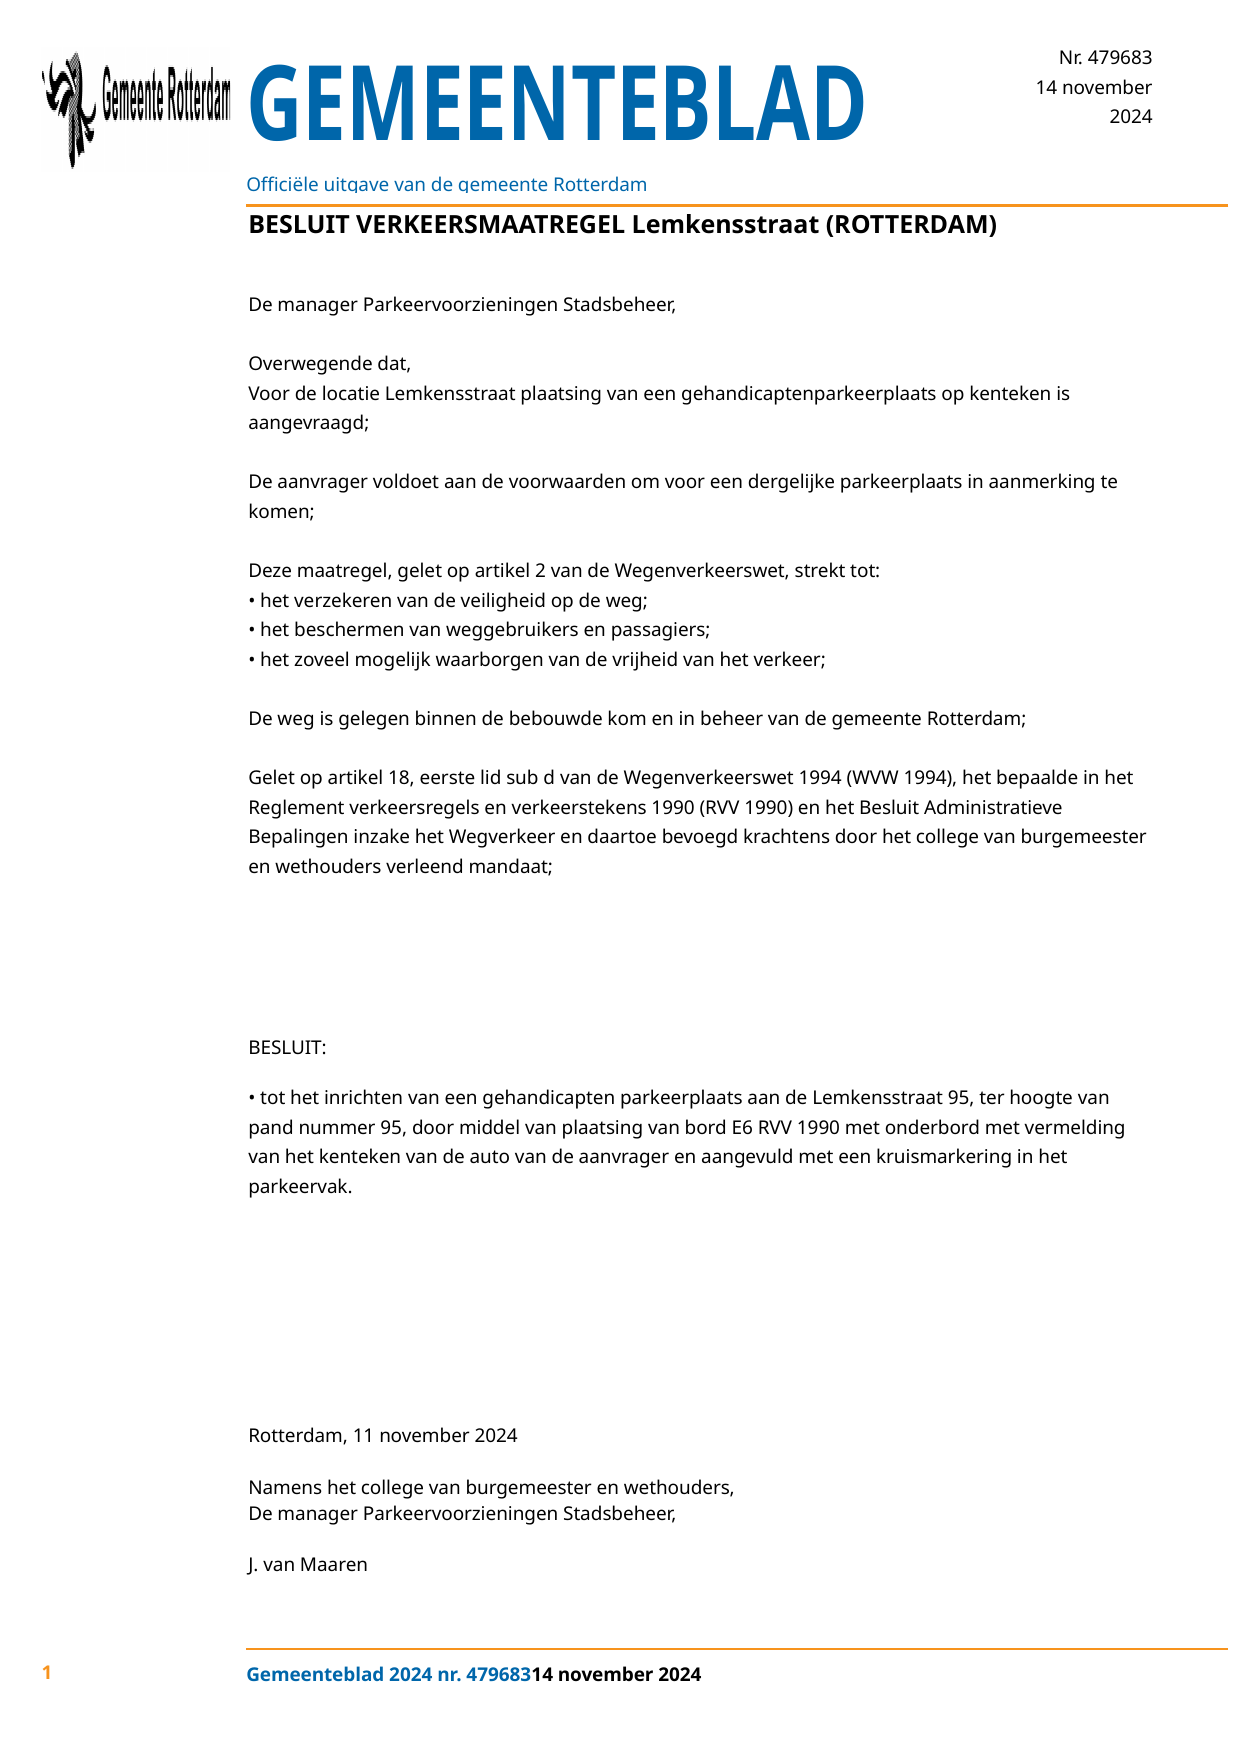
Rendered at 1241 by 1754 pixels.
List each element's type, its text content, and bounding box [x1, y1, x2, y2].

text BESLUIT VERKEERSMAATREGEL Lemkensstraat (ROTTERDAM) [248, 207, 1152, 241]
text • tot het inrichten van een gehandicapten parkeerplaats aan de Lemkensstraat 95, ter hoogte van pand nummer 95, door middel van plaatsing van bord E6 RVV 1990 met onderbord met vermelding van het kenteken van de auto van de aanvrager en aangevuld met een kruismarkering in het parkeervak. [248, 1084, 1152, 1199]
text Overwegende dat, [248, 350, 1152, 376]
text Namens het college van burgemeester en wethouders, [248, 1474, 1152, 1500]
picture [41, 47, 231, 172]
text De weg is gelegen binnen de bebouwde kom en in beheer van de gemeente Rotterdam; [248, 705, 1152, 731]
text Rotterdam, 11 november 2024 [248, 1423, 1152, 1448]
text Deze maatregel, gelet op artikel 2 van de Wegenverkeerswet, strekt tot: [248, 557, 1152, 583]
text De manager Parkeervoorzieningen Stadsbeheer, [248, 1500, 1152, 1526]
text • het verzekeren van de veiligheid op de weg; [248, 587, 1152, 613]
text De manager Parkeervoorzieningen Stadsbeheer, [248, 291, 1152, 317]
text • het zoveel mogelijk waarborgen van de vrijheid van het verkeer; [248, 646, 1152, 672]
text J. van Maaren [248, 1551, 1152, 1577]
text De aanvrager voldoet aan de voorwaarden om voor een dergelijke parkeerplaats in aanmerking te komen; [248, 468, 1152, 524]
text BESLUIT: [248, 1034, 1152, 1060]
text • het beschermen van weggebruikers en passagiers; [248, 616, 1152, 642]
text Voor de locatie Lemkensstraat plaatsing van een gehandicaptenparkeerplaats op kenteken is aangevraagd; [248, 380, 1152, 435]
text Gelet op artikel 18, eerste lid sub d van de Wegenverkeerswet 1994 (WVW 1994), het bepaalde in het Reglement verkeersregels en verkeerstekens 1990 (RVV 1990) en het Besluit Administratieve Bepalingen inzake het Wegverkeer en daartoe bevoegd krachtens door het college van burgemeester en wethouders verleend mandaat; [248, 764, 1152, 879]
